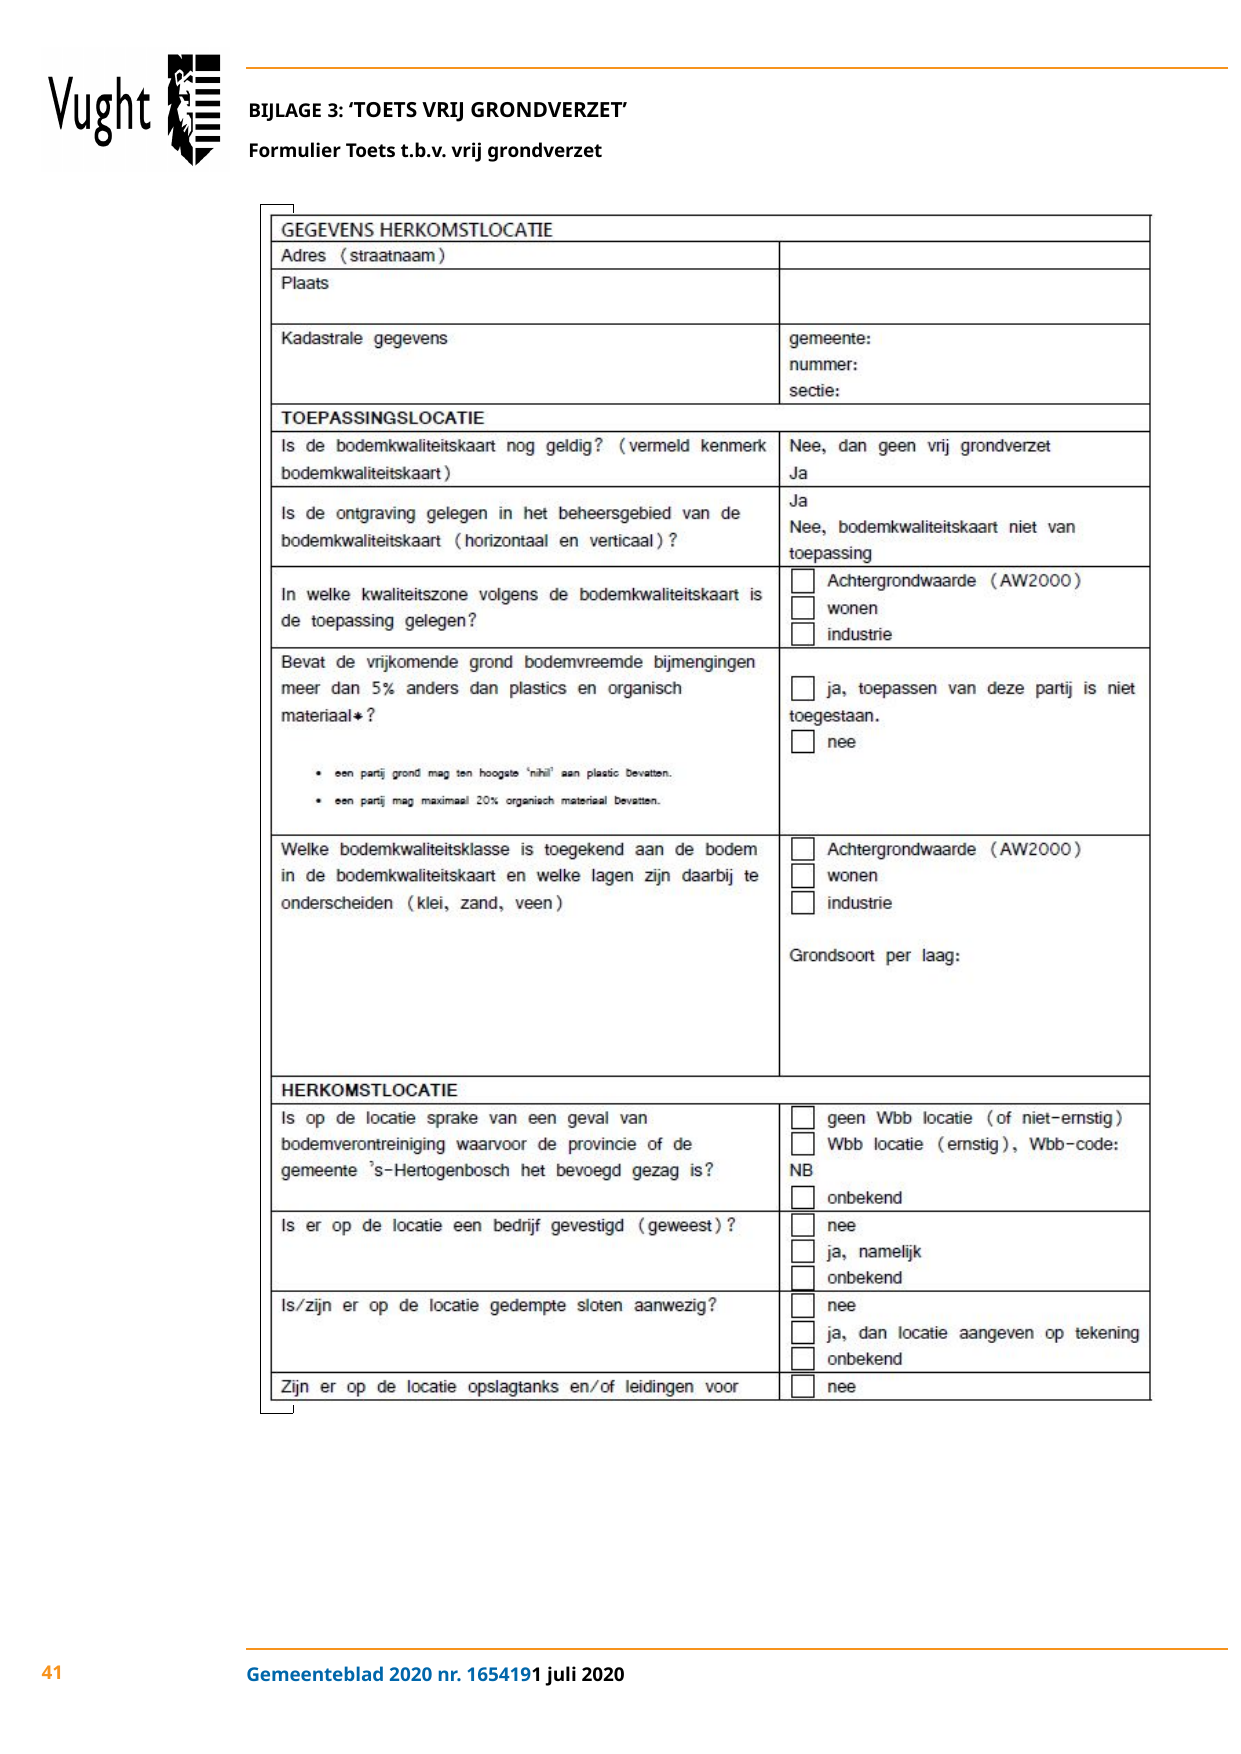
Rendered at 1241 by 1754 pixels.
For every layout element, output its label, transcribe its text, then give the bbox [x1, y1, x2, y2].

text Formulier Toets t.b.v. vrij grondverzet [248, 137, 1152, 163]
text BIJLAGE 3: ‘TOETS VRIJ GRONDVERZET’ [248, 95, 1152, 123]
picture [41, 47, 231, 172]
picture [268, 213, 1155, 1405]
